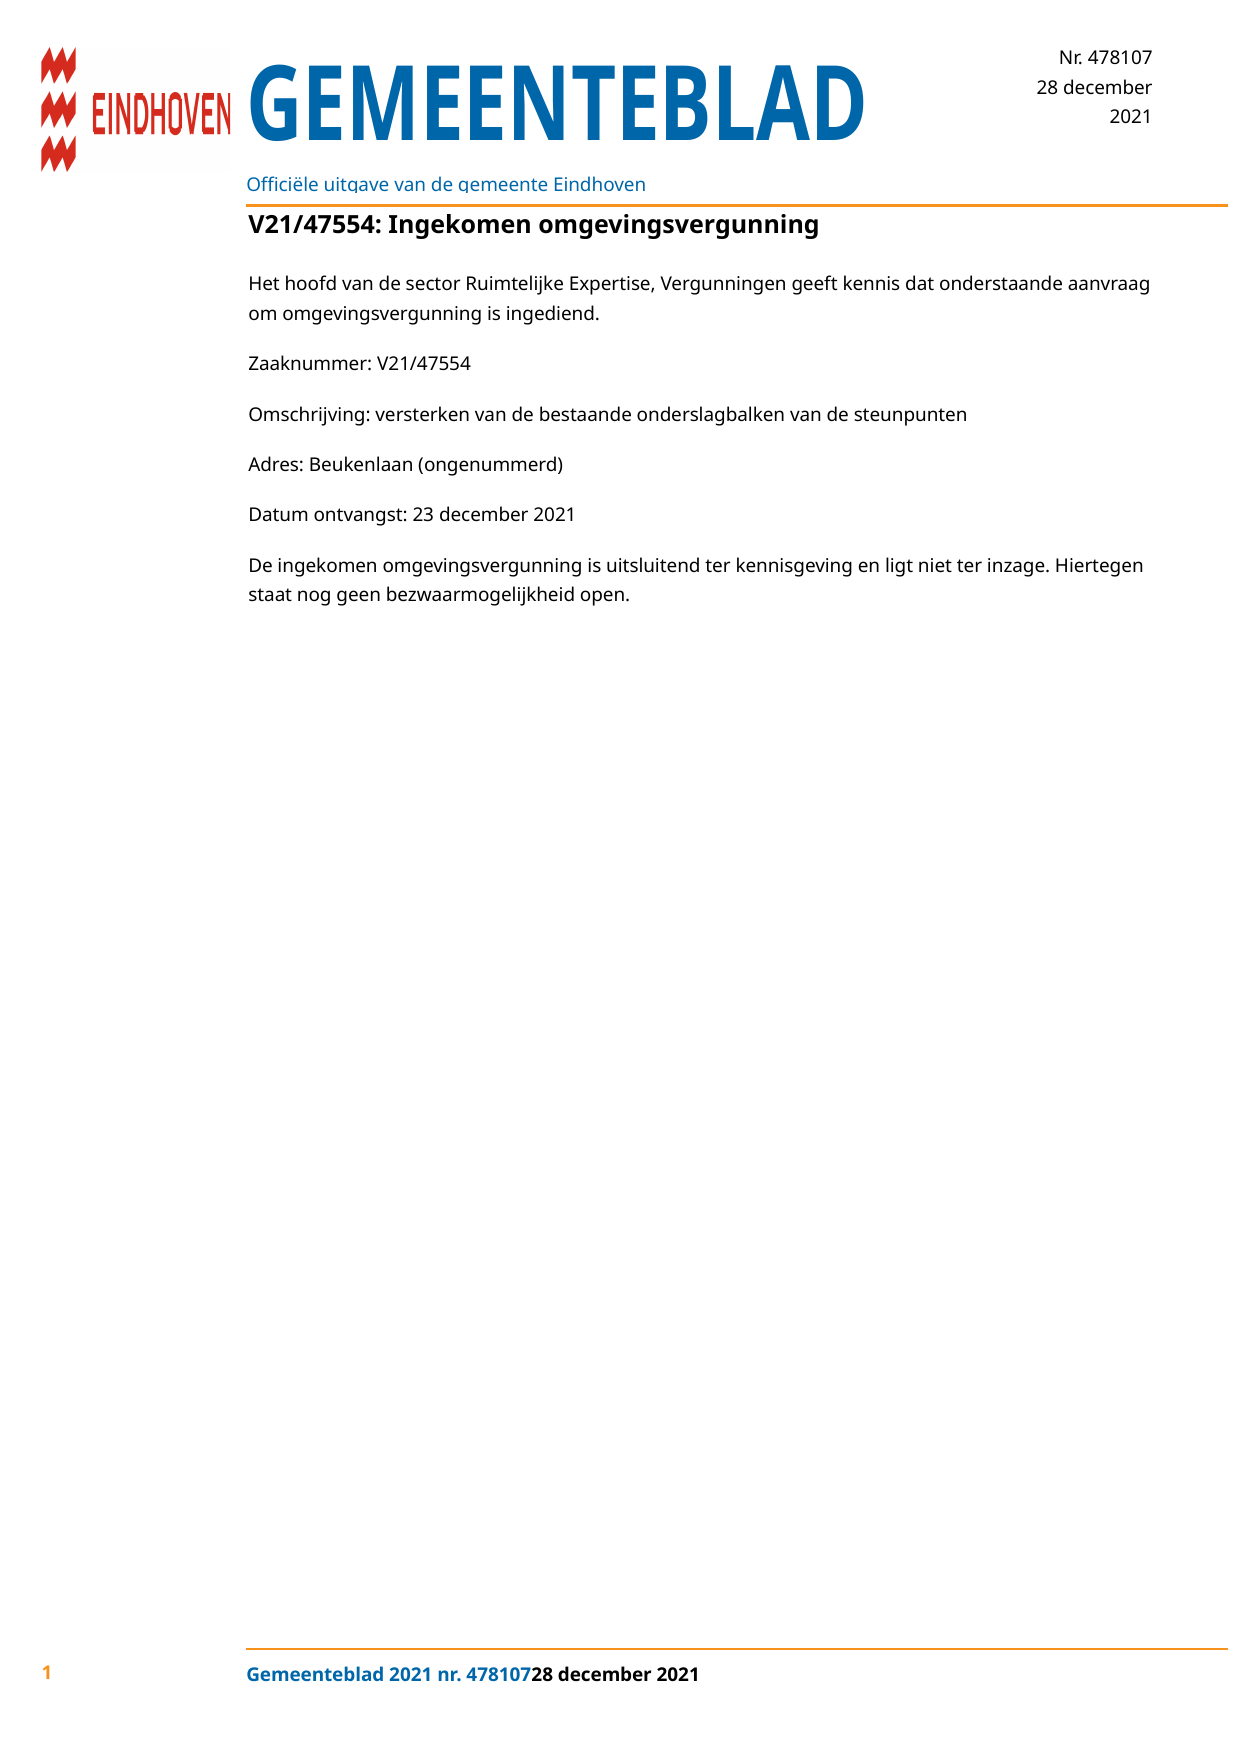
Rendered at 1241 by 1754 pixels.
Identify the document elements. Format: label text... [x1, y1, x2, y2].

picture [41, 47, 231, 172]
text Zaaknummer: V21/47554 [248, 350, 1152, 376]
text Adres: Beukenlaan (ongenummerd) [248, 451, 1152, 477]
text Datum ontvangst: 23 december 2021 [248, 502, 1152, 527]
text V21/47554: Ingekomen omgevingsvergunning [248, 207, 1152, 241]
text Omschrijving: versterken van de bestaande onderslagbalken van de steunpunten [248, 401, 1152, 426]
text De ingekomen omgevingsvergunning is uitsluitend ter kennisgeving en ligt niet ter inzage. Hiertegen staat nog geen bezwaarmogelijkheid open. [248, 552, 1152, 607]
text Het hoofd van de sector Ruimtelijke Expertise, Vergunningen geeft kennis dat onderstaande aanvraag om omgevingsvergunning is ingediend. [248, 270, 1152, 326]
